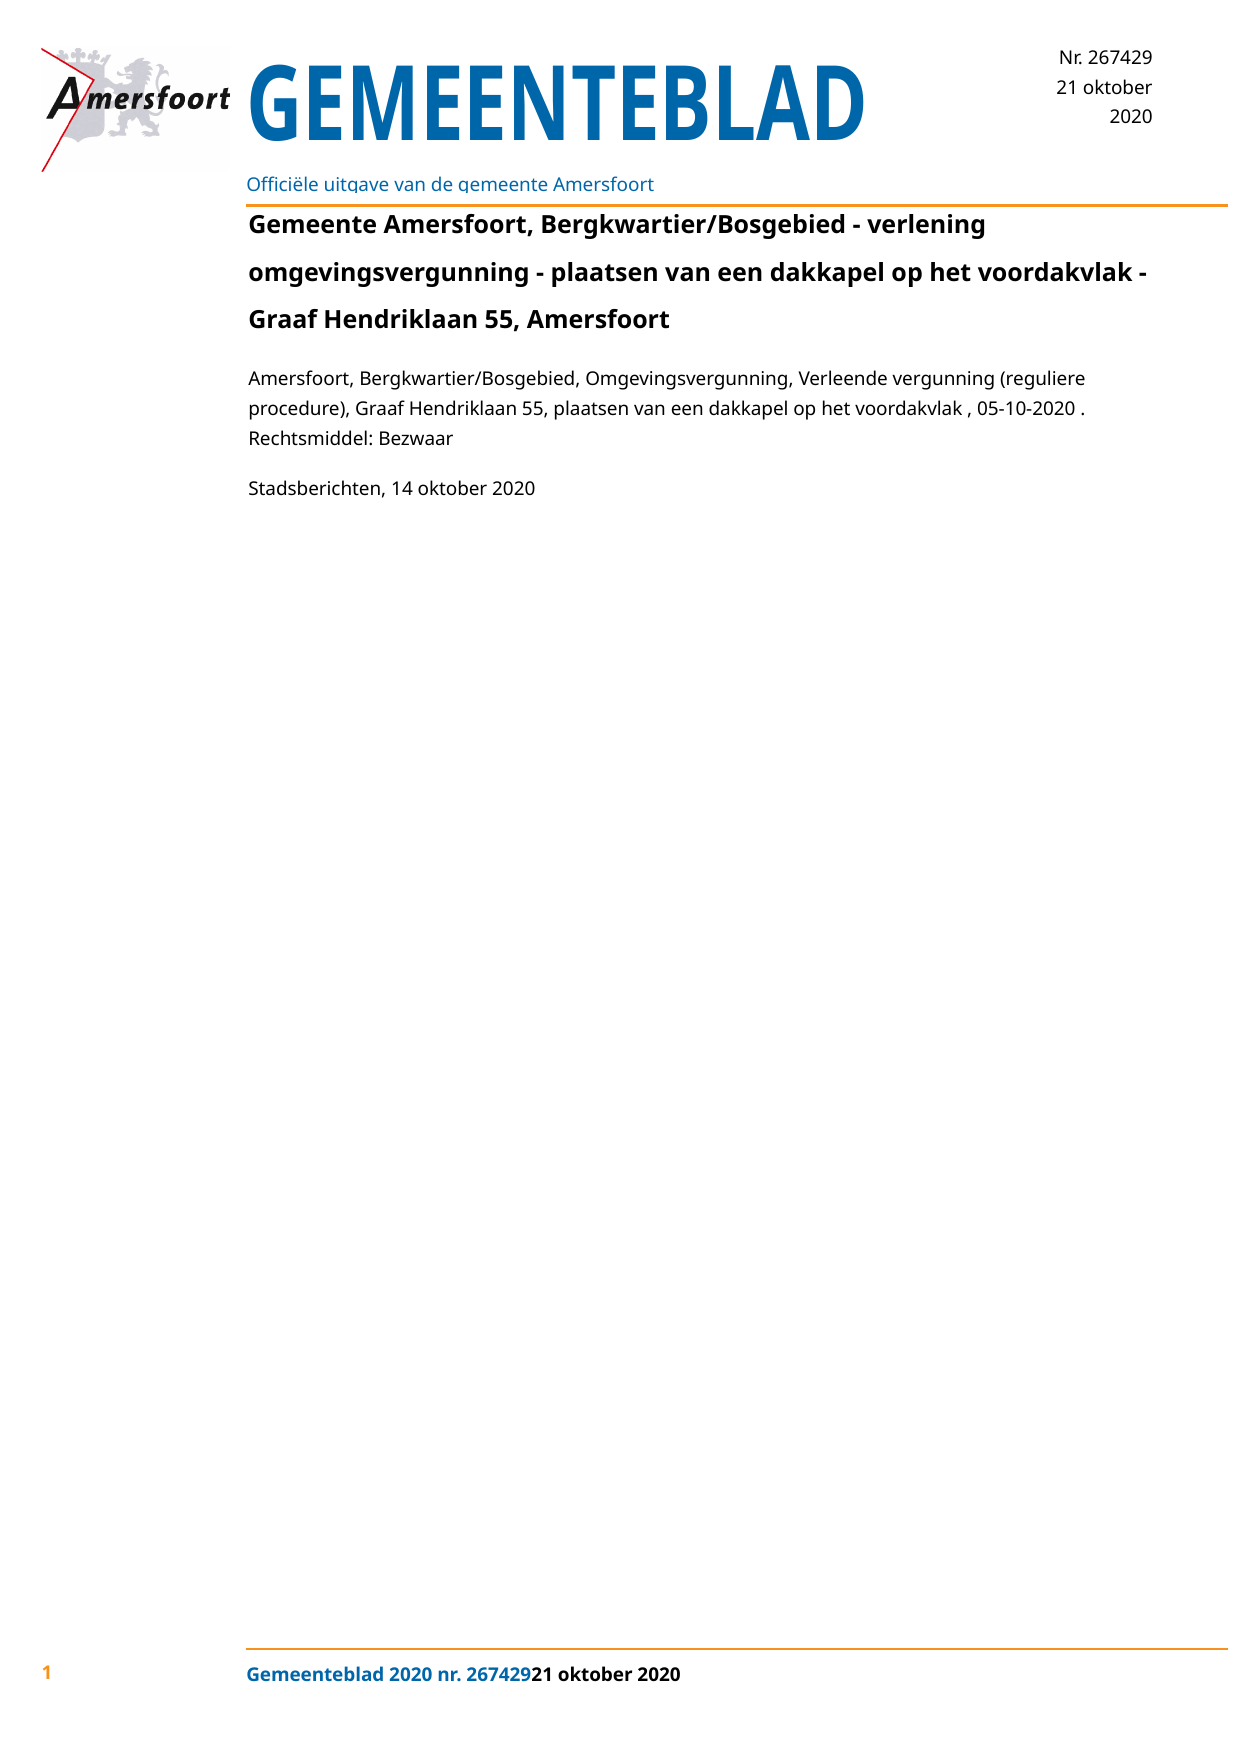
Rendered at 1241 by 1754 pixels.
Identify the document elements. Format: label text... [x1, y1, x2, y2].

text Amersfoort, Bergkwartier/Bosgebied, Omgevingsvergunning, Verleende vergunning (reguliere procedure), Graaf Hendriklaan 55, plaatsen van een dakkapel op het voordakvlak , 05-10-2020 . Rechtsmiddel: Bezwaar [248, 366, 1152, 450]
picture [41, 47, 231, 172]
text Stadsberichten, 14 oktober 2020 [248, 475, 1152, 501]
text Gemeente Amersfoort, Bergkwartier/Bosgebied - verlening omgevingsvergunning - plaatsen van een dakkapel op het voordakvlak - Graaf Hendriklaan 55, Amersfoort [248, 207, 1152, 336]
